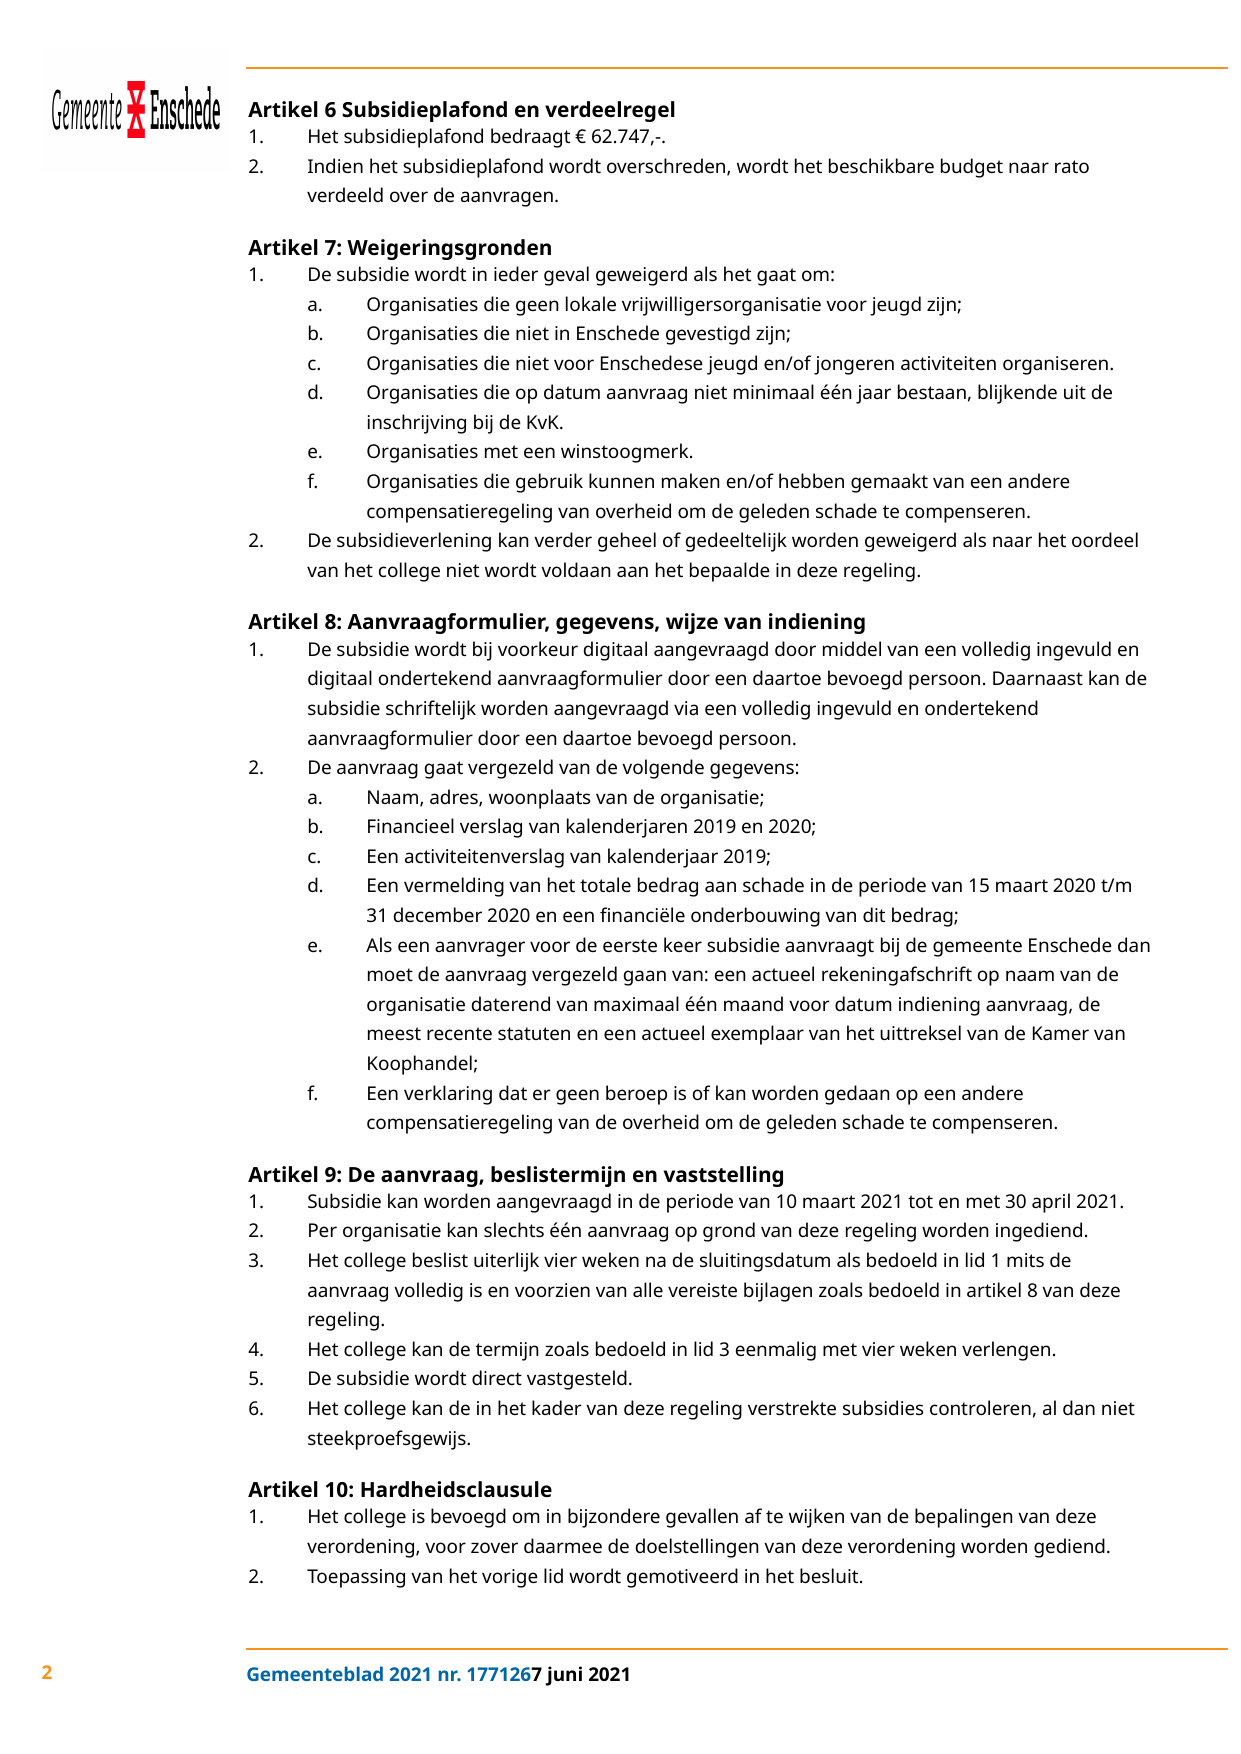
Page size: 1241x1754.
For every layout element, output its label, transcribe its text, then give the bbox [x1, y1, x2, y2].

list Organisaties die niet in Enschede gevestigd zijn; [307, 320, 1152, 346]
picture [41, 47, 231, 172]
list Een vermelding van het totale bedrag aan schade in de periode van 15 maart 2020 t/m 31 december 2020 en een financiële onderbouwing van dit bedrag; [307, 873, 1152, 928]
list Het college is bevoegd om in bijzondere gevallen af te wijken van de bepalingen van deze verordening, voor zover daarmee de doelstellingen van deze verordening worden gediend. [248, 1504, 1152, 1559]
list De subsidie wordt in ieder geval geweigerd als het gaat om: [248, 261, 1152, 287]
list Organisaties die geen lokale vrijwilligersorganisatie voor jeugd zijn; [307, 291, 1152, 317]
list De subsidie wordt bij voorkeur digitaal aangevraagd door middel van een volledig ingevuld en digitaal ondertekend aanvraagformulier door een daartoe bevoegd persoon. Daarnaast kan de subsidie schriftelijk worden aangevraagd via een volledig ingevuld en ondertekend aanvraagformulier door een daartoe bevoegd persoon. [248, 636, 1152, 750]
list Organisaties die op datum aanvraag niet minimaal één jaar bestaan, blijkende uit de inschrijving bij de KvK. [307, 379, 1152, 435]
list Organisaties die gebruik kunnen maken en/of hebben gemaakt van een andere compensatieregeling van overheid om de geleden schade te compenseren. [307, 468, 1152, 524]
list Organisaties die niet voor Enschedese jeugd en/of jongeren activiteiten organiseren. [307, 350, 1152, 376]
text Artikel 7: Weigeringsgronden [248, 233, 1152, 261]
list Indien het subsidieplafond wordt overschreden, wordt het beschikbare budget naar rato verdeeld over de aanvragen. [248, 153, 1152, 208]
list Het college kan de in het kader van deze regeling verstrekte subsidies controleren, al dan niet steekproefsgewijs. [248, 1395, 1152, 1451]
list Het college kan de termijn zoals bedoeld in lid 3 eenmalig met vier weken verlengen. [248, 1336, 1152, 1362]
list De subsidieverlening kan verder geheel of gedeeltelijk worden geweigerd als naar het oordeel van het college niet wordt voldaan aan het bepaalde in deze regeling. [248, 527, 1152, 583]
list Organisaties met een winstoogmerk. [307, 439, 1152, 464]
list Het college beslist uiterlijk vier weken na de sluitingsdatum als bedoeld in lid 1 mits de aanvraag volledig is en voorzien van alle vereiste bijlagen zoals bedoeld in artikel 8 van deze regeling. [248, 1247, 1152, 1332]
list Een activiteitenverslag van kalenderjaar 2019; [307, 843, 1152, 869]
text Artikel 9: De aanvraag, beslistermijn en vaststelling [248, 1160, 1152, 1188]
list Per organisatie kan slechts één aanvraag op grond van deze regeling worden ingediend. [248, 1218, 1152, 1243]
text Artikel 8: Aanvraagformulier, gegevens, wijze van indiening [248, 607, 1152, 636]
list Naam, adres, woonplaats van de organisatie; [307, 784, 1152, 809]
text Artikel 10: Hardheidsclausule [248, 1475, 1152, 1504]
text Artikel 6 Subsidieplafond en verdeelregel [248, 95, 1152, 123]
list De subsidie wordt direct vastgesteld. [248, 1366, 1152, 1391]
list De aanvraag gaat vergezeld van de volgende gegevens: [248, 754, 1152, 780]
list Als een aanvrager voor de eerste keer subsidie aanvraagt bij de gemeente Enschede dan moet de aanvraag vergezeld gaan van: een actueel rekeningafschrift op naam van de organisatie daterend van maximaal één maand voor datum indiening aanvraag, de meest recente statuten en een actueel exemplaar van het uittreksel van de Kamer van Koophandel; [307, 932, 1152, 1076]
list Het subsidieplafond bedraagt € 62.747,-. [248, 123, 1152, 149]
list Financieel verslag van kalenderjaren 2019 en 2020; [307, 813, 1152, 839]
list Een verklaring dat er geen beroep is of kan worden gedaan op een andere compensatieregeling van de overheid om de geleden schade te compenseren. [307, 1080, 1152, 1135]
list Subsidie kan worden aangevraagd in de periode van 10 maart 2021 tot en met 30 april 2021. [248, 1188, 1152, 1214]
list Toepassing van het vorige lid wordt gemotiveerd in het besluit. [248, 1563, 1152, 1588]
